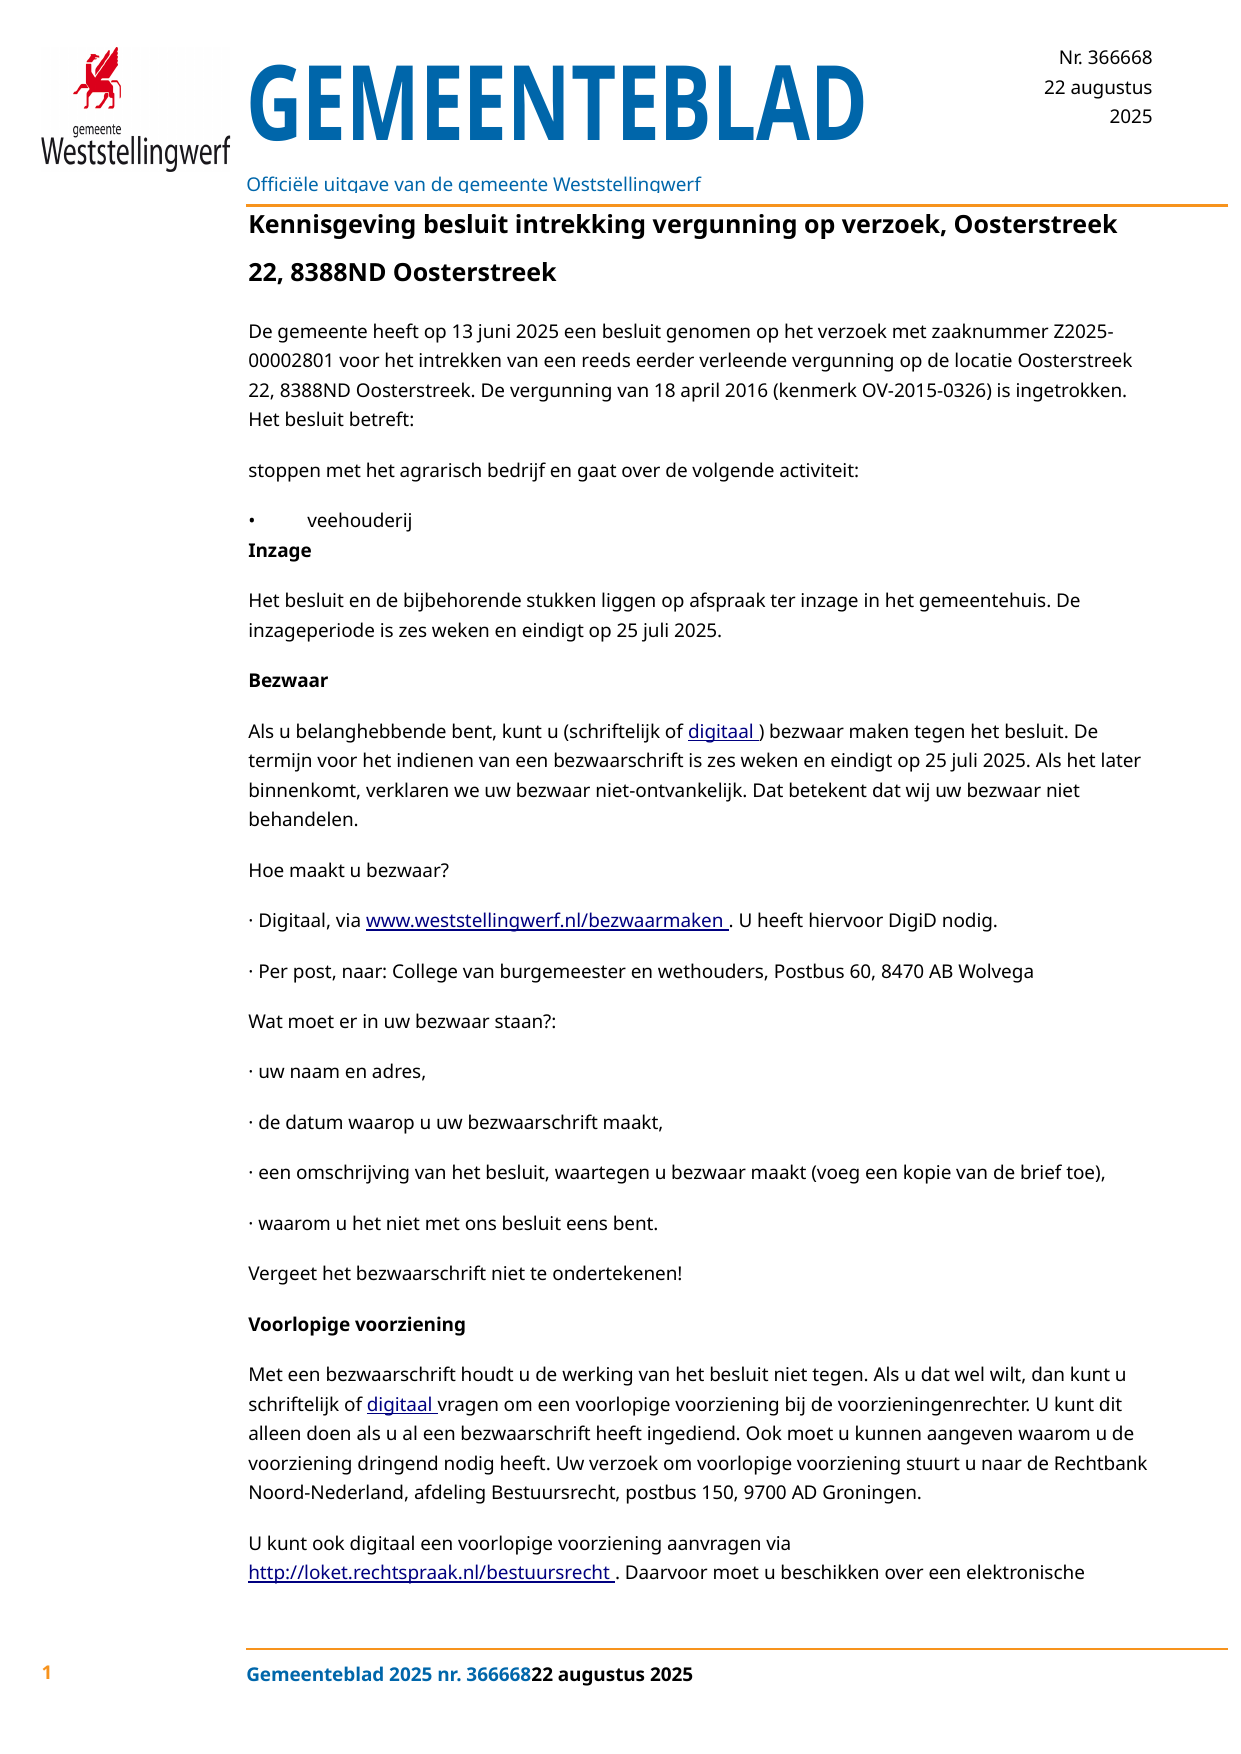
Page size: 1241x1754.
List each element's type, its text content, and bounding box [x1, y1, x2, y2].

text Als u belanghebbende bent, kunt u (schriftelijk of digitaal ) bezwaar maken tegen het besluit. De termijn voor het indienen van een bezwaarschrift is zes weken en eindigt op 25 juli 2025. Als het later binnenkomt, verklaren we uw bezwaar niet-ontvankelijk. Dat betekent dat wij uw bezwaar niet behandelen. [248, 718, 1152, 832]
text stoppen met het agrarisch bedrijf en gaat over de volgende activiteit: [248, 457, 1152, 483]
text Voorlopige voorziening [248, 1311, 1152, 1337]
text · de datum waarop u uw bezwaarschrift maakt, [248, 1109, 1152, 1135]
text · een omschrijving van het besluit, waartegen u bezwaar maakt (voeg een kopie van de brief toe), [248, 1159, 1152, 1185]
text Inzage [248, 537, 1152, 563]
text Vergeet het bezwaarschrift niet te ondertekenen! [248, 1260, 1152, 1286]
text U kunt ook digitaal een voorlopige voorziening aanvragen via http://loket.rechtspraak.nl/bestuursrecht . Daarvoor moet u beschikken over een elektronische [248, 1530, 1152, 1585]
text Kennisgeving besluit intrekking vergunning op verzoek, Oosterstreek 22, 8388ND Oosterstreek [248, 207, 1152, 288]
picture [41, 47, 231, 172]
text · waarom u het niet met ons besluit eens bent. [248, 1210, 1152, 1236]
text · Digitaal, via www.weststellingwerf.nl/bezwaarmaken . U heeft hiervoor DigiD nodig. [248, 907, 1152, 933]
text Hoe maakt u bezwaar? [248, 857, 1152, 883]
text Het besluit en de bijbehorende stukken liggen op afspraak ter inzage in het gemeentehuis. De inzageperiode is zes weken en eindigt op 25 juli 2025. [248, 587, 1152, 643]
list veehouderij [248, 507, 1152, 533]
text Bezwaar [248, 667, 1152, 693]
text Met een bezwaarschrift houdt u de werking van het besluit niet tegen. Als u dat wel wilt, dan kunt u schriftelijk of digitaal vragen om een voorlopige voorziening bij de voorzieningenrechter. U kunt dit alleen doen als u al een bezwaarschrift heeft ingediend. Ook moet u kunnen aangeven waarom u de voorziening dringend nodig heeft. Uw verzoek om voorlopige voorziening stuurt u naar de Rechtbank Noord-Nederland, afdeling Bestuursrecht, postbus 150, 9700 AD Groningen. [248, 1361, 1152, 1505]
text Wat moet er in uw bezwaar staan?: [248, 1008, 1152, 1034]
text · uw naam en adres, [248, 1059, 1152, 1084]
text · Per post, naar: College van burgemeester en wethouders, Postbus 60, 8470 AB Wolvega [248, 958, 1152, 984]
text De gemeente heeft op 13 juni 2025 een besluit genomen op het verzoek met zaaknummer Z2025-00002801 voor het intrekken van een reeds eerder verleende vergunning op de locatie Oosterstreek 22, 8388ND Oosterstreek. De vergunning van 18 april 2016 (kenmerk OV-2015-0326) is ingetrokken. Het besluit betreft: [248, 318, 1152, 432]
